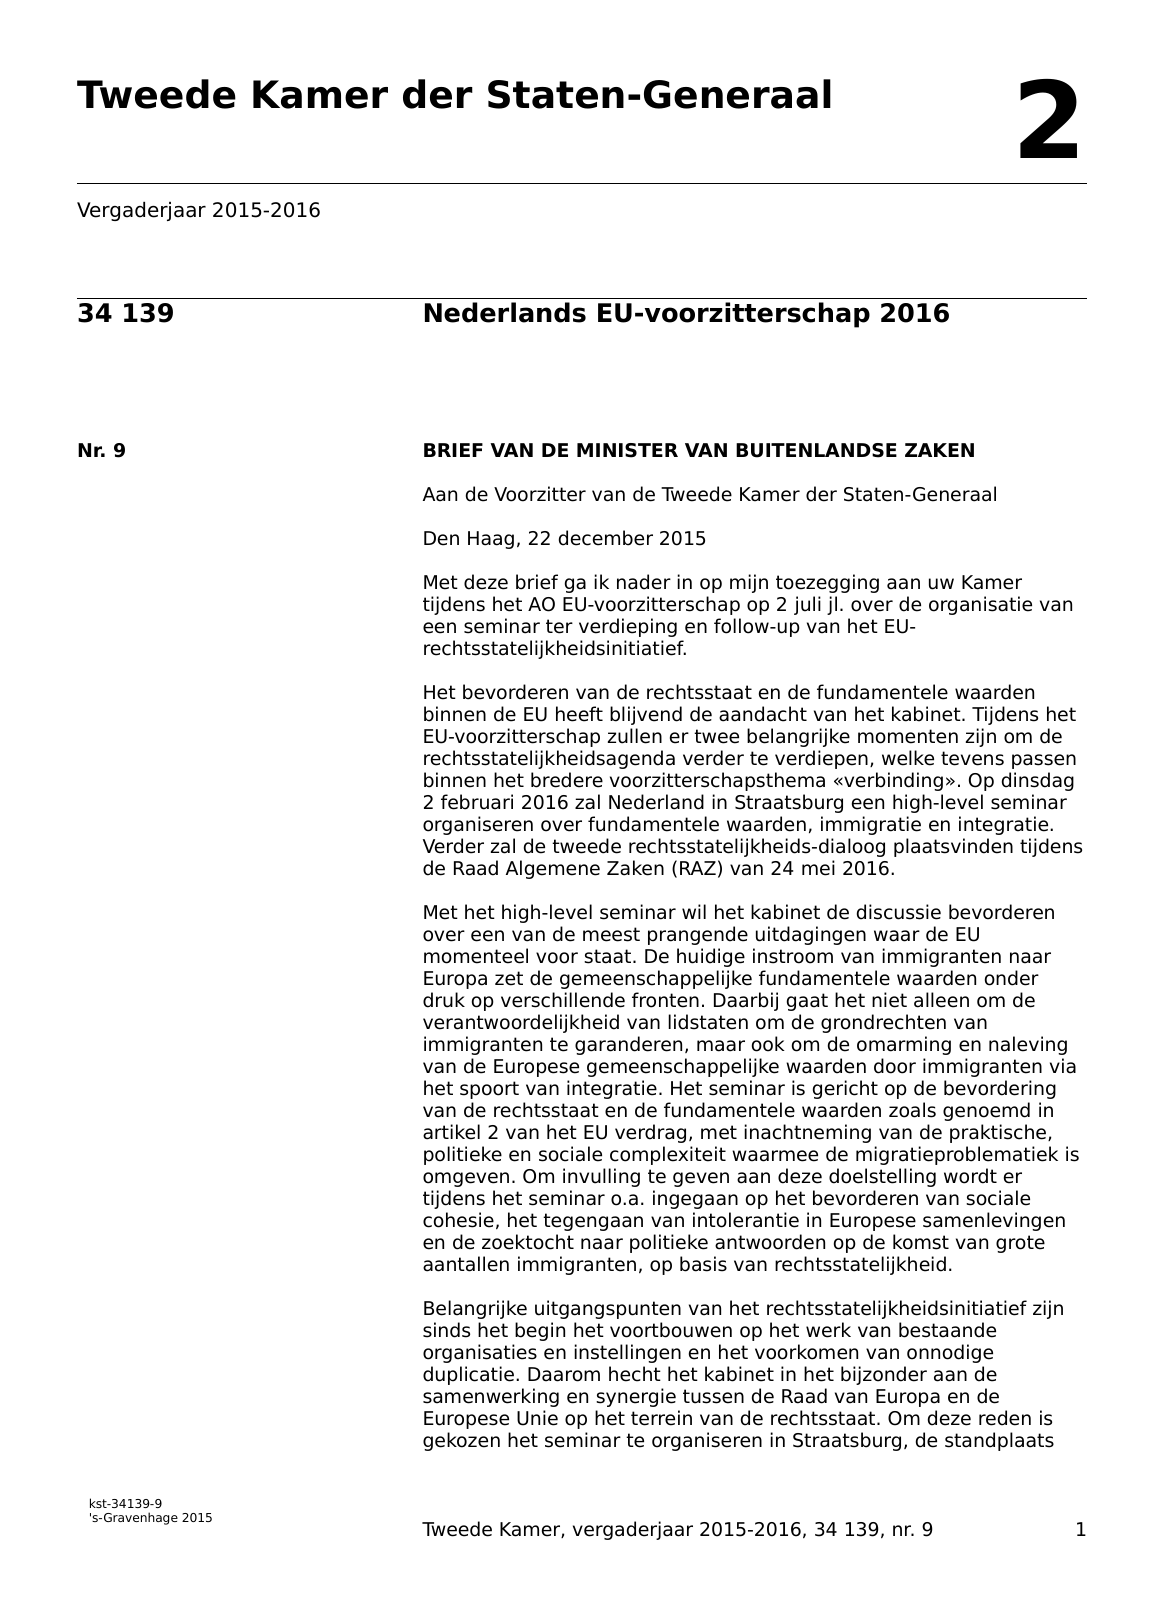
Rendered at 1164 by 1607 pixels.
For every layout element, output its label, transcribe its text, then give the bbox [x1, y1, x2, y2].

text Belangrijke uitgangspunten van het rechtsstatelijkheidsinitiatief zijn sinds het begin het voortbouwen op het werk van bestaande organisaties en instellingen en het voorkomen van onnodige duplicatie. Daarom hecht het kabinet in het bijzonder aan de samenwerking en synergie tussen de Raad van Europa en de Europese Unie op het terrein van de rechtsstaat. Om deze reden is gekozen het seminar te organiseren in Straatsburg, de standplaats [422, 1298, 1087, 1452]
text Met het high-level seminar wil het kabinet de discussie bevorderen over een van de meest prangende uitdagingen waar de EU momenteel voor staat. De huidige instroom van immigranten naar Europa zet de gemeenschappelijke fundamentele waarden onder druk op verschillende fronten. Daarbij gaat het niet alleen om de verantwoordelijkheid van lidstaten om de grondrechten van immigranten te garanderen, maar ook om de omarming en naleving van de Europese gemeenschappelijke waarden door immigranten via het spoort van integratie. Het seminar is gericht op de bevordering van de rechtsstaat en de fundamentele waarden zoals genoemd in artikel 2 van het EU verdrag, met inachtneming van de praktische, politieke en sociale complexiteit waarmee de migratieproblematiek is omgeven. Om invulling te geven aan deze doelstelling wordt er tijdens het seminar o.a. ingegaan op het bevorderen van sociale cohesie, het tegengaan van intolerantie in Europese samenlevingen en de zoektocht naar politieke antwoorden op de komst van grote aantallen immigranten, op basis van rechtsstatelijkheid. [422, 902, 1087, 1276]
text Met deze brief ga ik nader in op mijn toezegging aan uw Kamer tijdens het AO EU-voorzitterschap op 2 juli jl. over de organisatie van een seminar ter verdieping en follow-up van het EU-rechtsstatelijkheidsinitiatief. [422, 572, 1087, 660]
table_header 2 [886, 59, 1087, 183]
table_cell Vergaderjaar 2015-2016 [77, 184, 1087, 298]
text Het bevorderen van de rechtsstaat en de fundamentele waarden binnen de EU heeft blijvend de aandacht van het kabinet. Tijdens het EU-voorzitterschap zullen er twee belangrijke momenten zijn om de rechtsstatelijkheidsagenda verder te verdiepen, welke tevens passen binnen het bredere voorzitterschapsthema «verbinding». Op dinsdag 2 februari 2016 zal Nederland in Straatsburg een high-level seminar organiseren over fundamentele waarden, immigratie en integratie. Verder zal de tweede rechtsstatelijkheids-dialoog plaatsvinden tijdens de Raad Algemene Zaken (RAZ) van 24 mei 2016. [422, 682, 1087, 880]
text Den Haag, 22 december 2015 [422, 528, 1087, 550]
table_header Tweede Kamer der Staten-Generaal [77, 59, 886, 183]
text Aan de Voorzitter van de Tweede Kamer der Staten-Generaal [422, 484, 1087, 506]
text 's-Gravenhage 2015 [88, 1511, 323, 1525]
subtitle 34 139 Nederlands EU-voorzitterschap 2016 [77, 299, 1087, 329]
subtitle Nr. 9 BRIEF VAN DE MINISTER VAN BUITENLANDSE ZAKEN [77, 440, 1087, 462]
text kst-34139-9 [88, 1497, 323, 1511]
